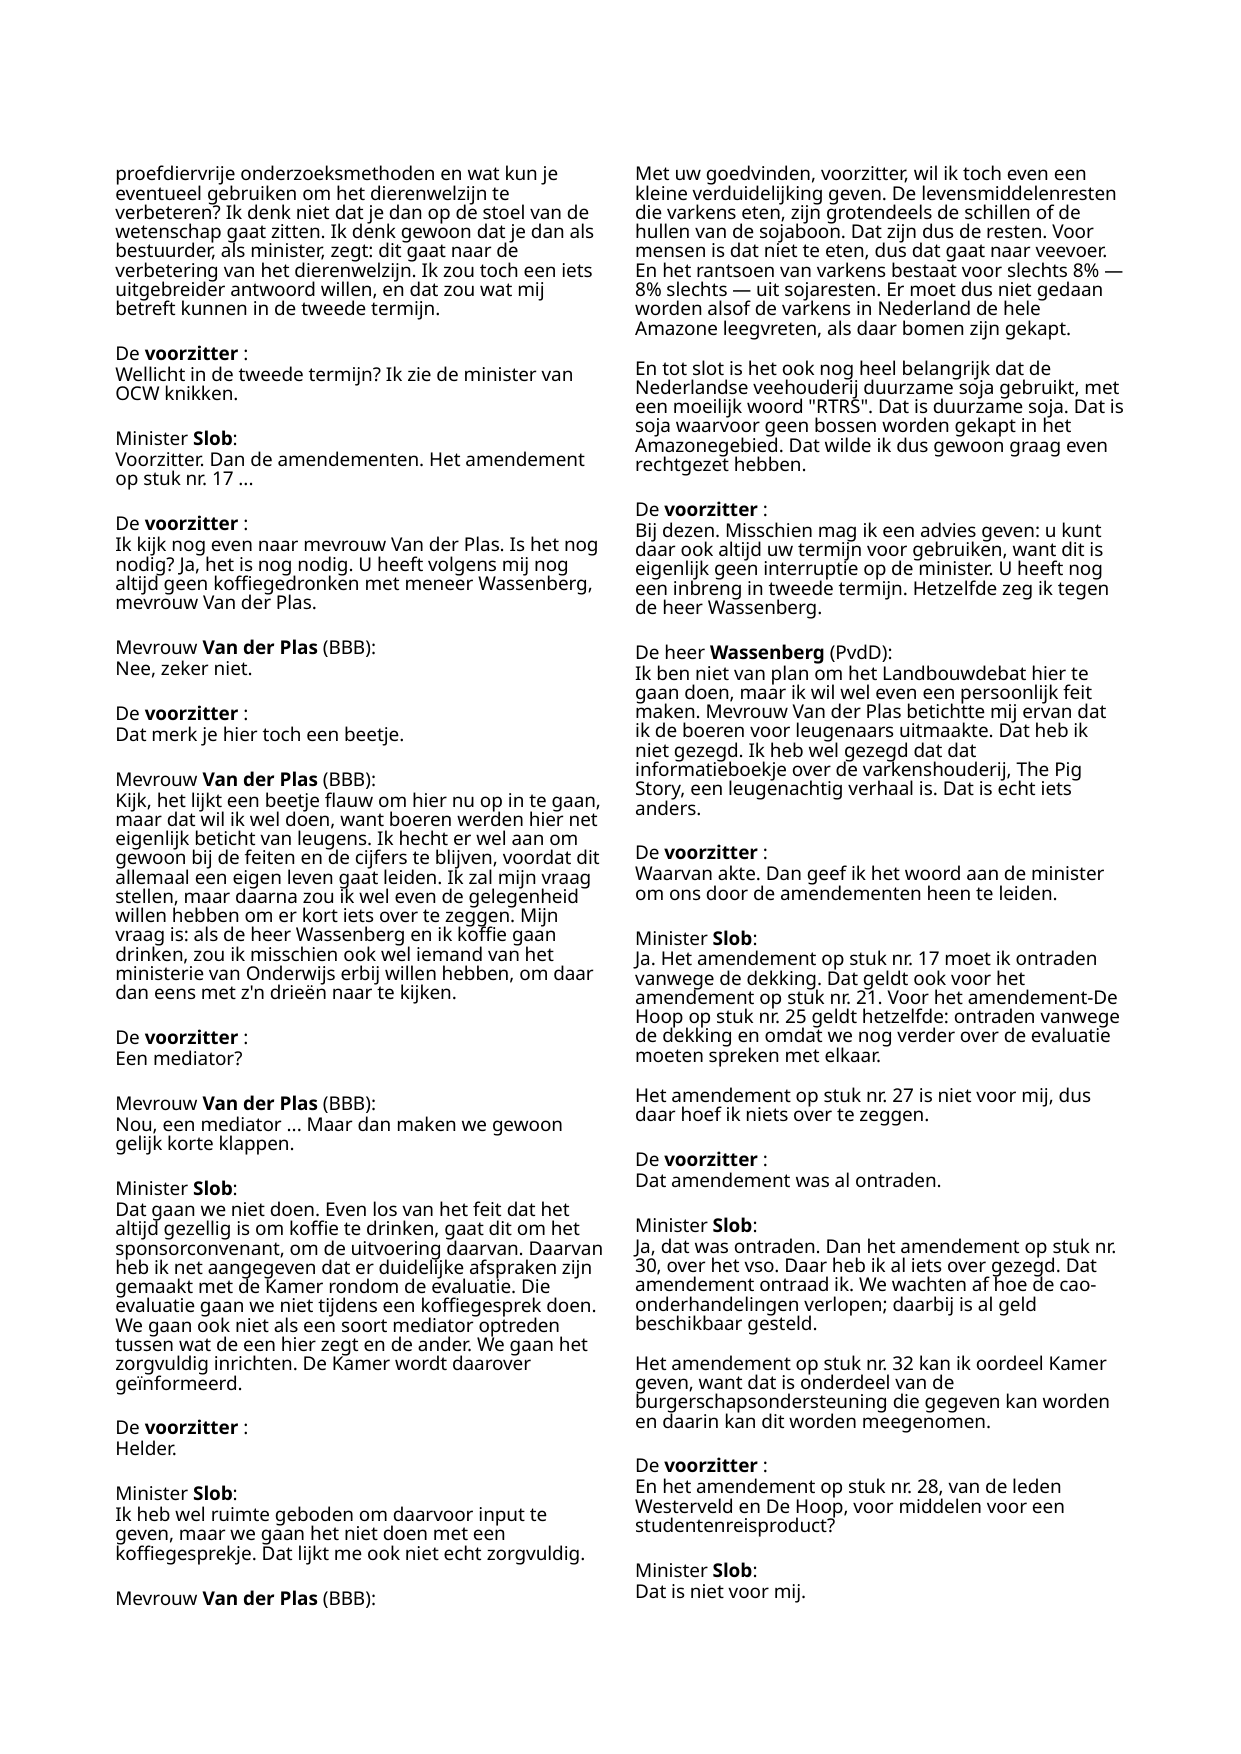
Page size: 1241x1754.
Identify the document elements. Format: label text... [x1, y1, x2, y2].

text Minister Slob: [635, 1557, 1125, 1583]
text En tot slot is het ook nog heel belangrijk dat de Nederlandse veehouderij duurzame soja gebruikt, met een moeilijk woord "RTRS". Dat is duurzame soja. Dat is soja waarvoor geen bossen worden gekapt in het Amazonegebied. Dat wilde ik dus gewoon graag even rechtgezet hebben. [635, 359, 1125, 475]
text Nee, zeker niet. [115, 660, 605, 679]
text Het amendement op stuk nr. 32 kan ik oordeel Kamer geven, want dat is onderdeel van de burgerschapsondersteuning die gegeven kan worden en daarin kan dit worden meegenomen. [635, 1355, 1125, 1432]
text Met uw goedvinden, voorzitter, wil ik toch even een kleine verduidelijking geven. De levensmiddelenresten die varkens eten, zijn grotendeels de schillen of de hullen van de sojaboon. Dat zijn dus de resten. Voor mensen is dat niet te eten, dus dat gaat naar veevoer. En het rantsoen van varkens bestaat voor slechts 8% — 8% slechts — uit sojaresten. Er moet dus niet gedaan worden alsof de varkens in Nederland de hele Amazone leegvreten, als daar bomen zijn gekapt. [635, 165, 1125, 339]
text De voorzitter : [115, 340, 605, 366]
text Mevrouw Van der Plas (BBB): [115, 1090, 605, 1116]
text De voorzitter : [115, 700, 605, 726]
text Bij dezen. Misschien mag ik een advies geven: u kunt daar ook altijd uw termijn voor gebruiken, want dit is eigenlijk geen interruptie op de minister. U heeft nog een inbreng in tweede termijn. Hetzelfde zeg ik tegen de heer Wassenberg. [635, 522, 1125, 618]
text Het amendement op stuk nr. 27 is niet voor mij, dus daar hoef ik niets over te zeggen. [635, 1087, 1125, 1125]
text Ja. Het amendement op stuk nr. 17 moet ik ontraden vanwege de dekking. Dat geldt ook voor het amendement op stuk nr. 21. Voor het amendement-De Hoop op stuk nr. 25 geldt hetzelfde: ontraden vanwege de dekking en omdat we nog verder over de evaluatie moeten spreken met elkaar. [635, 950, 1125, 1066]
text De voorzitter : [635, 1453, 1125, 1478]
text De voorzitter : [115, 1414, 605, 1440]
text De heer Wassenberg (PvdD): [635, 639, 1125, 664]
text Minister Slob: [635, 925, 1125, 950]
text En het amendement op stuk nr. 28, van de leden Westerveld en De Hoop, voor middelen voor een studentenreisproduct? [635, 1478, 1125, 1536]
text Waarvan akte. Dan geef ik het woord aan de minister om ons door de amendementen heen te leiden. [635, 865, 1125, 904]
text Minister Slob: [115, 1480, 605, 1506]
text Een mediator? [115, 1050, 605, 1069]
text Kijk, het lijkt een beetje flauw om hier nu op in te gaan, maar dat wil ik wel doen, want boeren werden hier net eigenlijk beticht van leugens. Ik hecht er wel aan om gewoon bij de feiten en de cijfers te blijven, voordat dit allemaal een eigen leven gaat leiden. Ik zal mijn vraag stellen, maar daarna zou ik wel even de gelegenheid willen hebben om er kort iets over te zeggen. Mijn vraag is: als de heer Wassenberg en ik koffie gaan drinken, zou ik misschien ook wel iemand van het ministerie van Onderwijs erbij willen hebben, om daar dan eens met z'n drieën naar te kijken. [115, 792, 605, 1003]
text Wellicht in de tweede termijn? Ik zie de minister van OCW knikken. [115, 366, 605, 404]
text Minister Slob: [115, 425, 605, 451]
text De voorzitter : [115, 1024, 605, 1050]
text Minister Slob: [115, 1175, 605, 1201]
text Dat merk je hier toch een beetje. [115, 726, 605, 745]
text Mevrouw Van der Plas (BBB): [115, 1585, 605, 1611]
text Helder. [115, 1440, 605, 1459]
text Minister Slob: [635, 1212, 1125, 1238]
text Dat is niet voor mij. [635, 1583, 1125, 1602]
text Mevrouw Van der Plas (BBB): [115, 634, 605, 660]
text proefdiervrije onderzoeksmethoden en wat kun je eventueel gebruiken om het dierenwelzijn te verbeteren? Ik denk niet dat je dan op de stoel van de wetenschap gaat zitten. Ik denk gewoon dat je dan als bestuurder, als minister, zegt: dit gaat naar de verbetering van het dierenwelzijn. Ik zou toch een iets uitgebreider antwoord willen, en dat zou wat mij betreft kunnen in de tweede termijn. [115, 165, 605, 319]
text Mevrouw Van der Plas (BBB): [115, 766, 605, 792]
text Nou, een mediator ... Maar dan maken we gewoon gelijk korte klappen. [115, 1116, 605, 1154]
text Ja, dat was ontraden. Dan het amendement op stuk nr. 30, over het vso. Daar heb ik al iets over gezegd. Dat amendement ontraad ik. We wachten af hoe de cao-onderhandelingen verlopen; daarbij is al geld beschikbaar gesteld. [635, 1238, 1125, 1334]
text De voorzitter : [635, 1146, 1125, 1172]
text Dat gaan we niet doen. Even los van het feit dat het altijd gezellig is om koffie te drinken, gaat dit om het sponsorconvenant, om de uitvoering daarvan. Daarvan heb ik net aangegeven dat er duidelijke afspraken zijn gemaakt met de Kamer rondom de evaluatie. Die evaluatie gaan we niet tijdens een koffiegesprek doen. We gaan ook niet als een soort mediator optreden tussen wat de een hier zegt en de ander. We gaan het zorgvuldig inrichten. De Kamer wordt daarover geïnformeerd. [115, 1201, 605, 1394]
text Ik heb wel ruimte geboden om daarvoor input te geven, maar we gaan het niet doen met een koffiegesprekje. Dat lijkt me ook niet echt zorgvuldig. [115, 1506, 605, 1564]
text Ik ben niet van plan om het Landbouwdebat hier te gaan doen, maar ik wil wel even een persoonlijk feit maken. Mevrouw Van der Plas betichtte mij ervan dat ik de boeren voor leugenaars uitmaakte. Dat heb ik niet gezegd. Ik heb wel gezegd dat dat informatieboekje over de varkenshouderij, The Pig Story, een leugenachtig verhaal is. Dat is echt iets anders. [635, 664, 1125, 819]
text Voorzitter. Dan de amendementen. Het amendement op stuk nr. 17 ... [115, 451, 605, 490]
text Dat amendement was al ontraden. [635, 1172, 1125, 1191]
text Ik kijk nog even naar mevrouw Van der Plas. Is het nog nodig? Ja, het is nog nodig. U heeft volgens mij nog altijd geen koffiegedronken met meneer Wassenberg, mevrouw Van der Plas. [115, 536, 605, 613]
text De voorzitter : [115, 511, 605, 536]
text De voorzitter : [635, 839, 1125, 865]
text De voorzitter : [635, 496, 1125, 522]
